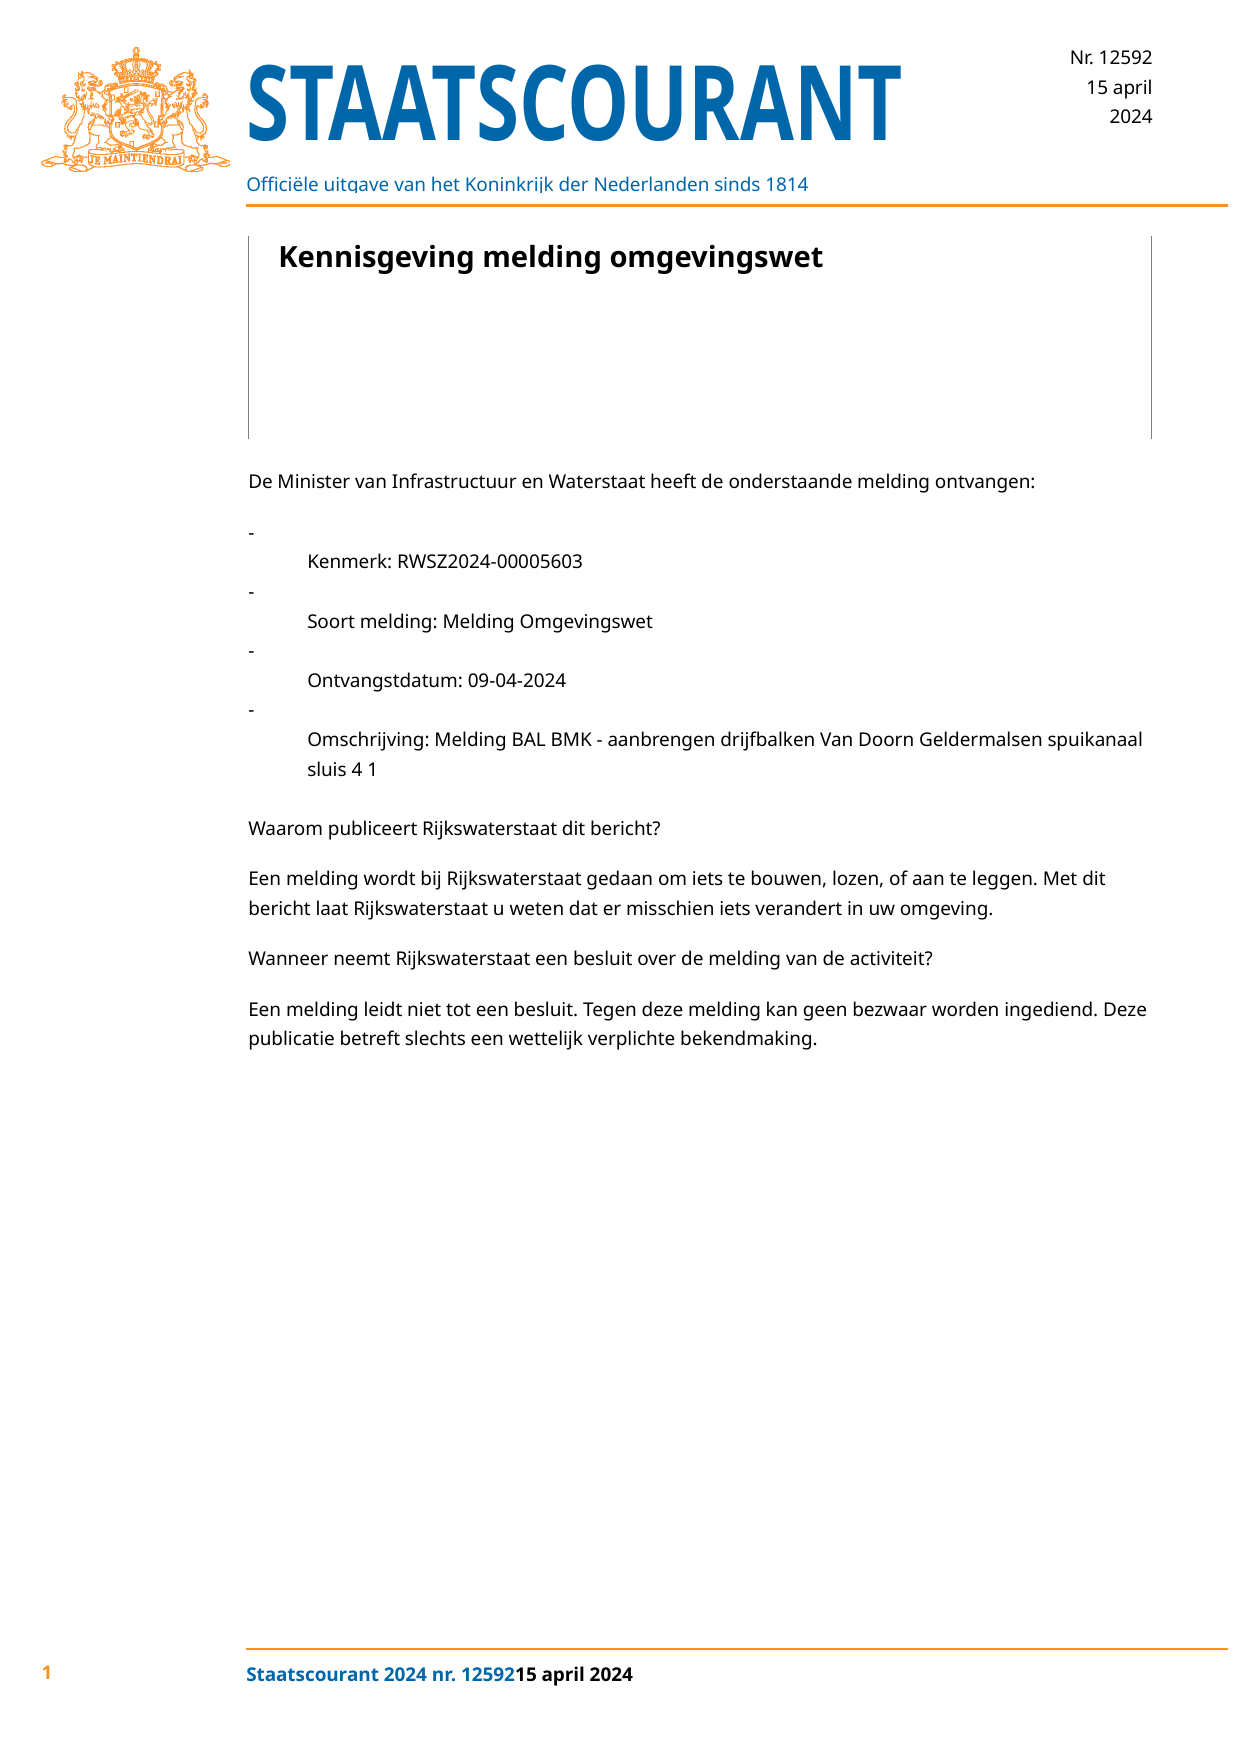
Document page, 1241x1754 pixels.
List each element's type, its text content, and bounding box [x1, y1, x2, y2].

table_header [850, 414, 1151, 439]
list Soort melding: Melding Omgevingswet [248, 608, 1152, 633]
picture [41, 47, 231, 172]
list Omschrijving: Melding BAL BMK - aanbrengen drijfbalken Van Doorn Geldermalsen spuikanaal sluis 4 1 [248, 726, 1152, 781]
table_header [1090, 236, 1151, 413]
text Waarom publiceert Rijkswaterstaat dit bericht? [248, 815, 1152, 841]
table_header Kennisgeving melding omgevingswet [249, 236, 850, 439]
table_header [850, 236, 912, 413]
list Ontvangstdatum: 09-04-2024 [248, 667, 1152, 693]
text Een melding wordt bij Rijkswaterstaat gedaan om iets te bouwen, lozen, of aan te leggen. Met dit bericht laat Rijkswaterstaat u weten dat er misschien iets verandert in uw omgeving. [248, 865, 1152, 921]
text Een melding leidt niet tot een besluit. Tegen deze melding kan geen bezwaar worden ingediend. Deze publicatie betreft slechts een wettelijk verplichte bekendmaking. [248, 996, 1152, 1051]
picture [912, 236, 1090, 414]
list Kenmerk: RWSZ2024-00005603 [248, 549, 1152, 574]
text De Minister van Infrastructuur en Waterstaat heeft de onderstaande melding ontvangen: [248, 469, 1152, 494]
text Wanneer neemt Rijkswaterstaat een besluit over de melding van de activiteit? [248, 945, 1152, 971]
